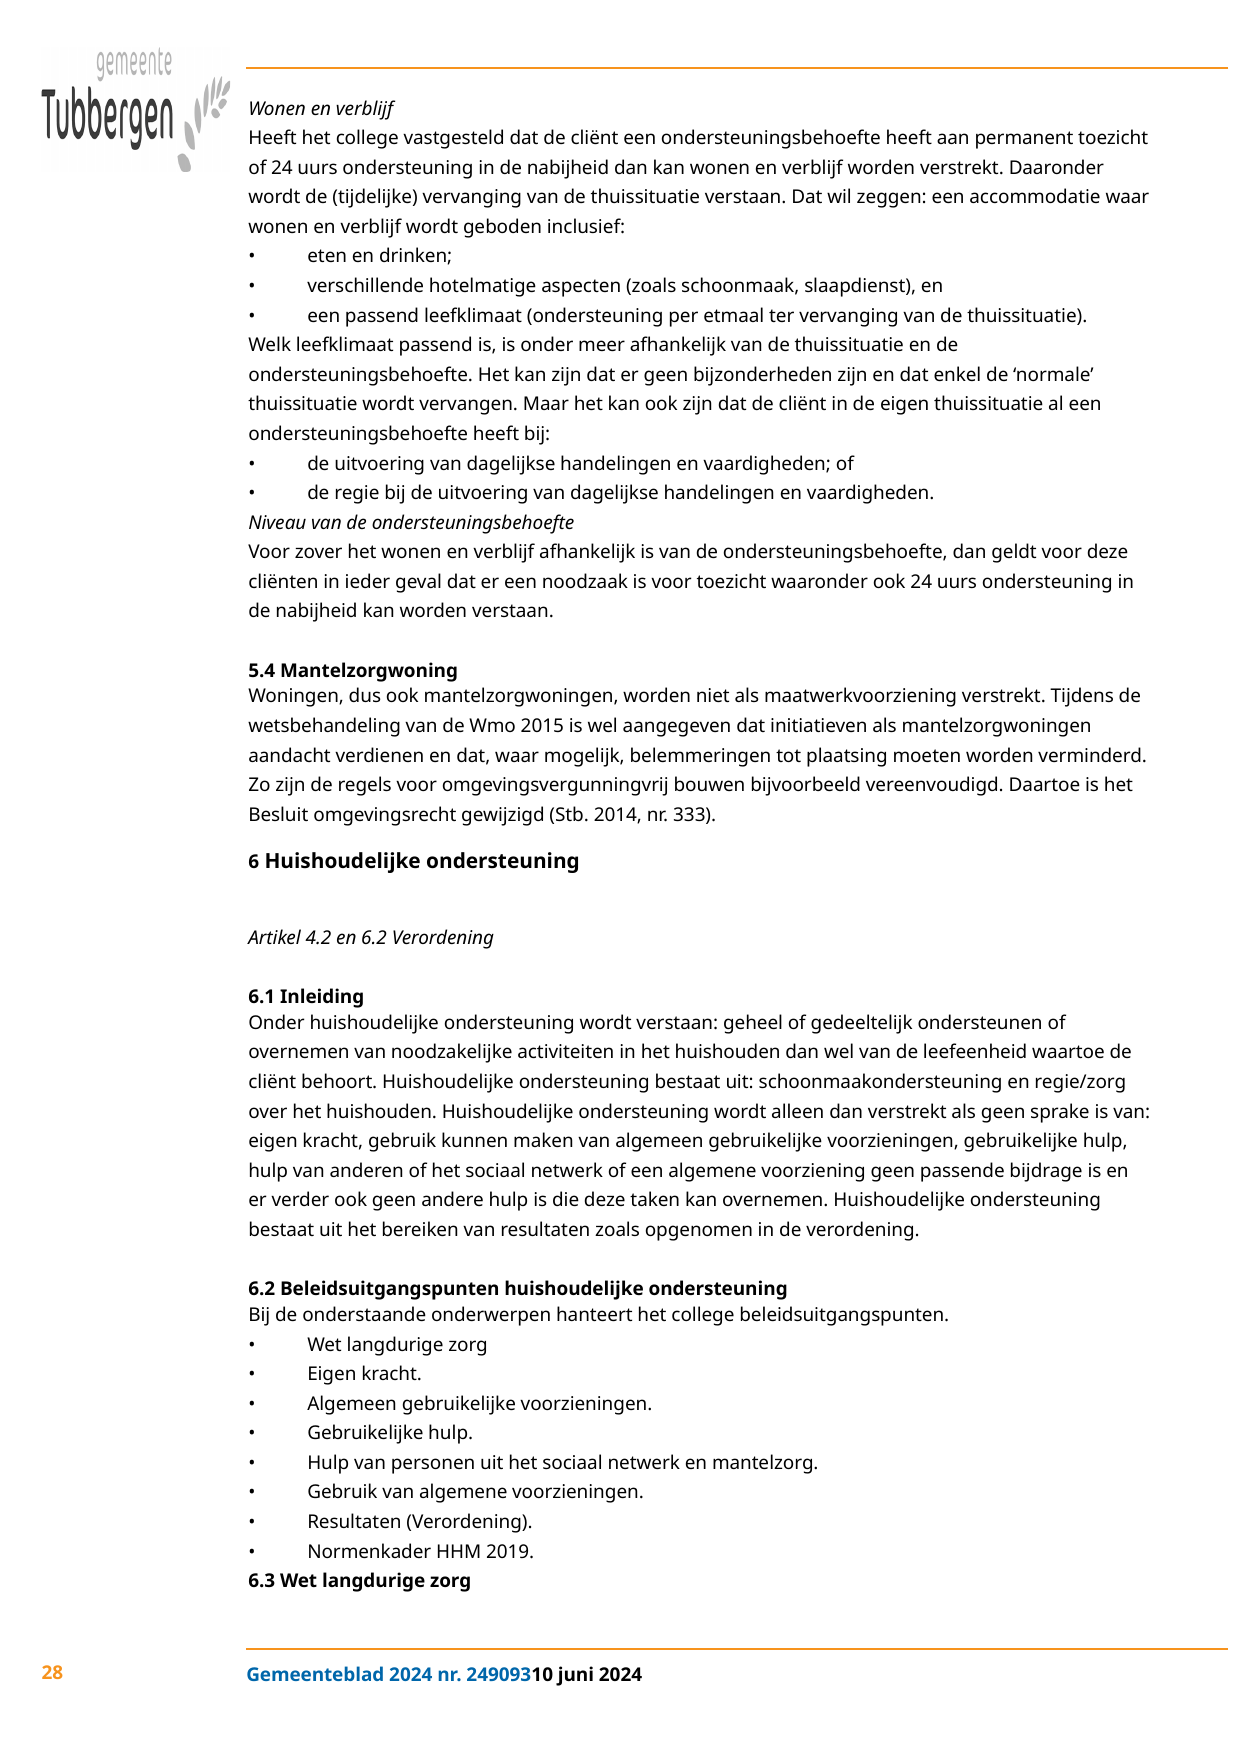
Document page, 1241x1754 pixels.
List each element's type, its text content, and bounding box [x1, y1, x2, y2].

list de uitvoering van dagelijkse handelingen en vaardigheden; of [248, 450, 1152, 476]
list Gebruikelijke hulp. [248, 1419, 1152, 1445]
list Normenkader HHM 2019. [248, 1538, 1152, 1563]
text Heeft het college vastgesteld dat de cliënt een ondersteuningsbehoefte heeft aan permanent toezicht of 24 uurs ondersteuning in de nabijheid dan kan wonen en verblijf worden verstrekt. Daaronder wordt de (tijdelijke) vervanging van de thuissituatie verstaan. Dat wil zeggen: een accommodatie waar wonen en verblijf wordt geboden inclusief: [248, 124, 1152, 239]
list eten en drinken; [248, 243, 1152, 268]
text Voor zover het wonen en verblijf afhankelijk is van de ondersteuningsbehoefte, dan geldt voor deze cliënten in ieder geval dat er een noodzaak is voor toezicht waaronder ook 24 uurs ondersteuning in de nabijheid kan worden verstaan. [248, 538, 1152, 623]
text Onder huishoudelijke ondersteuning wordt verstaan: geheel of gedeeltelijk ondersteunen of overnemen van noodzakelijke activiteiten in het huishouden dan wel van de leefeenheid waartoe de cliënt behoort. Huishoudelijke ondersteuning bestaat uit: schoonmaakondersteuning en regie/zorg over het huishouden. Huishoudelijke ondersteuning wordt alleen dan verstrekt als geen sprake is van: eigen kracht, gebruik kunnen maken van algemeen gebruikelijke voorzieningen, gebruikelijke hulp, hulp van anderen of het sociaal netwerk of een algemene voorziening geen passende bijdrage is en er verder ook geen andere hulp is die deze taken kan overnemen. Huishoudelijke ondersteuning bestaat uit het bereiken van resultaten zoals opgenomen in de verordening. [248, 1009, 1152, 1242]
text 6.3 Wet langdurige zorg [248, 1567, 1152, 1593]
list Eigen kracht. [248, 1360, 1152, 1386]
list Wet langdurige zorg [248, 1331, 1152, 1356]
text Woningen, dus ook mantelzorgwoningen, worden niet als maatwerkvoorziening verstrekt. Tijdens de wetsbehandeling van de Wmo 2015 is wel aangegeven dat initiatieven als mantelzorgwoningen aandacht verdienen en dat, waar mogelijk, belemmeringen tot plaatsing moeten worden verminderd. Zo zijn de regels voor omgevingsvergunningvrij bouwen bijvoorbeeld vereenvoudigd. Daartoe is het Besluit omgevingsrecht gewijzigd (Stb. 2014, nr. 333). [248, 683, 1152, 827]
list Hulp van personen uit het sociaal netwerk en mantelzorg. [248, 1449, 1152, 1475]
text Wonen en verblijf [248, 95, 1152, 121]
picture [41, 47, 231, 172]
text Niveau van de ondersteuningsbehoefte [248, 509, 1152, 535]
list de regie bij de uitvoering van dagelijkse handelingen en vaardigheden. [248, 479, 1152, 505]
text 6.2 Beleidsuitgangspunten huishoudelijke ondersteuning [248, 1275, 1152, 1301]
text Bij de onderstaande onderwerpen hanteert het college beleidsuitgangspunten. [248, 1301, 1152, 1327]
text Welk leefklimaat passend is, is onder meer afhankelijk van de thuissituatie en de ondersteuningsbehoefte. Het kan zijn dat er geen bijzonderheden zijn en dat enkel de ‘normale’ thuissituatie wordt vervangen. Maar het kan ook zijn dat de cliënt in de eigen thuissituatie al een ondersteuningsbehoefte heeft bij: [248, 331, 1152, 446]
list Algemeen gebruikelijke voorzieningen. [248, 1390, 1152, 1416]
list Resultaten (Verordening). [248, 1508, 1152, 1534]
list Gebruik van algemene voorzieningen. [248, 1479, 1152, 1504]
text Artikel 4.2 en 6.2 Verordening [248, 924, 1152, 950]
text 6.1 Inleiding [248, 983, 1152, 1009]
text 6 Huishoudelijke ondersteuning [248, 847, 1152, 875]
list verschillende hotelmatige aspecten (zoals schoonmaak, slaapdienst), en [248, 272, 1152, 298]
text 5.4 Mantelzorgwoning [248, 657, 1152, 683]
list een passend leefklimaat (ondersteuning per etmaal ter vervanging van de thuissituatie). [248, 302, 1152, 328]
